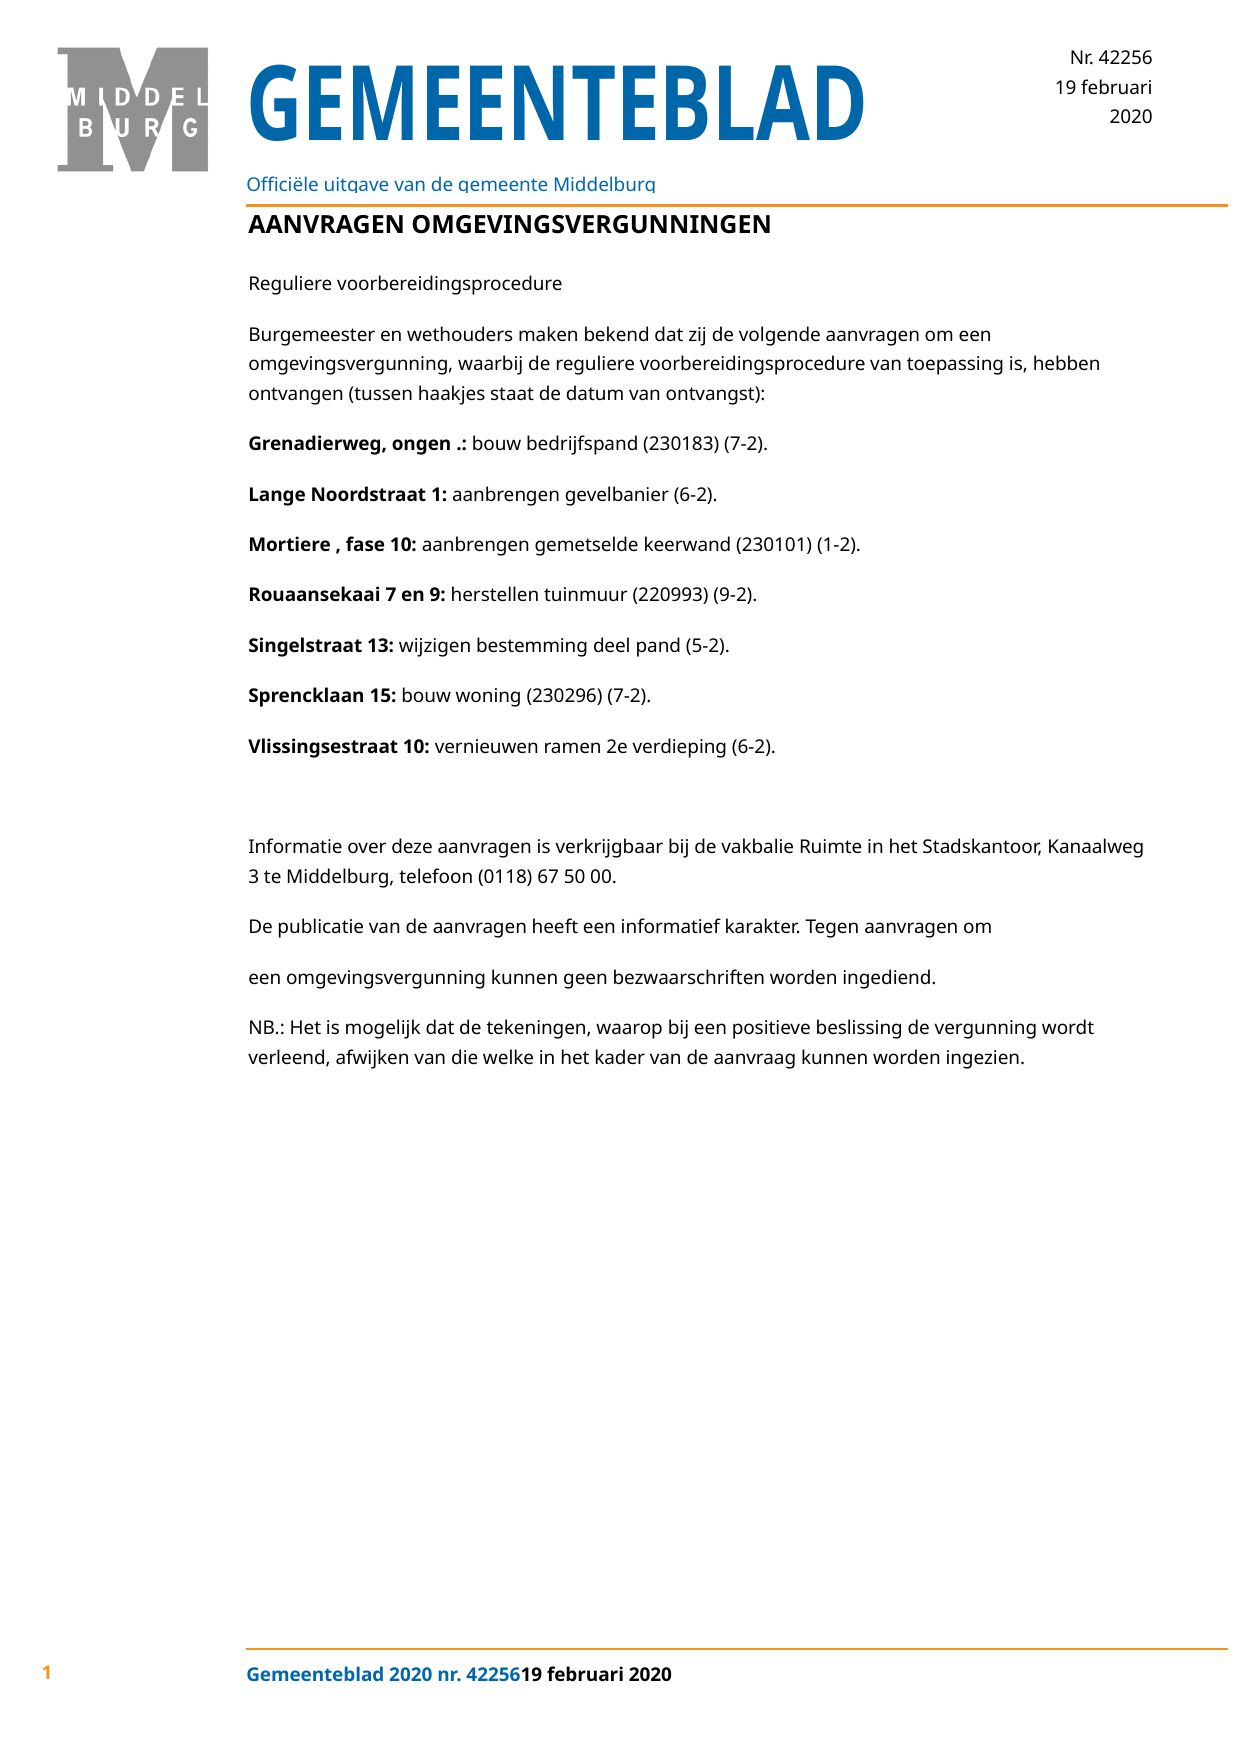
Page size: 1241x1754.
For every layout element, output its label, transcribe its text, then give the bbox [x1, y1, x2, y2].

text Rouaansekaai 7 en 9: herstellen tuinmuur (220993) (9-2). [248, 582, 1152, 607]
text AANVRAGEN OMGEVINGSVERGUNNINGEN [248, 207, 1152, 241]
picture [41, 47, 231, 172]
text Reguliere voorbereidingsprocedure [248, 270, 1152, 296]
text Burgemeester en wethouders maken bekend dat zij de volgende aanvragen om een omgevingsvergunning, waarbij de reguliere voorbereidingsprocedure van toepassing is, hebben ontvangen (tussen haakjes staat de datum van ontvangst): [248, 321, 1152, 406]
text De publicatie van de aanvragen heeft een informatief karakter. Tegen aanvragen om [248, 914, 1152, 939]
text Mortiere , fase 10: aanbrengen gemetselde keerwand (230101) (1-2). [248, 531, 1152, 557]
text Sprencklaan 15: bouw woning (230296) (7-2). [248, 682, 1152, 708]
text Grenadierweg, ongen .: bouw bedrijfspand (230183) (7-2). [248, 430, 1152, 456]
text Lange Noordstraat 1: aanbrengen gevelbanier (6-2). [248, 481, 1152, 506]
text Singelstraat 13: wijzigen bestemming deel pand (5-2). [248, 632, 1152, 658]
text een omgevingsvergunning kunnen geen bezwaarschriften worden ingediend. [248, 964, 1152, 990]
text Vlissingsestraat 10: vernieuwen ramen 2e verdieping (6-2). [248, 733, 1152, 758]
text Informatie over deze aanvragen is verkrijgbaar bij de vakbalie Ruimte in het Stadskantoor, Kanaalweg 3 te Middelburg, telefoon (0118) 67 50 00. [248, 834, 1152, 889]
text NB.: Het is mogelijk dat de tekeningen, waarop bij een positieve beslissing de vergunning wordt verleend, afwijken van die welke in het kader van de aanvraag kunnen worden ingezien. [248, 1014, 1152, 1070]
